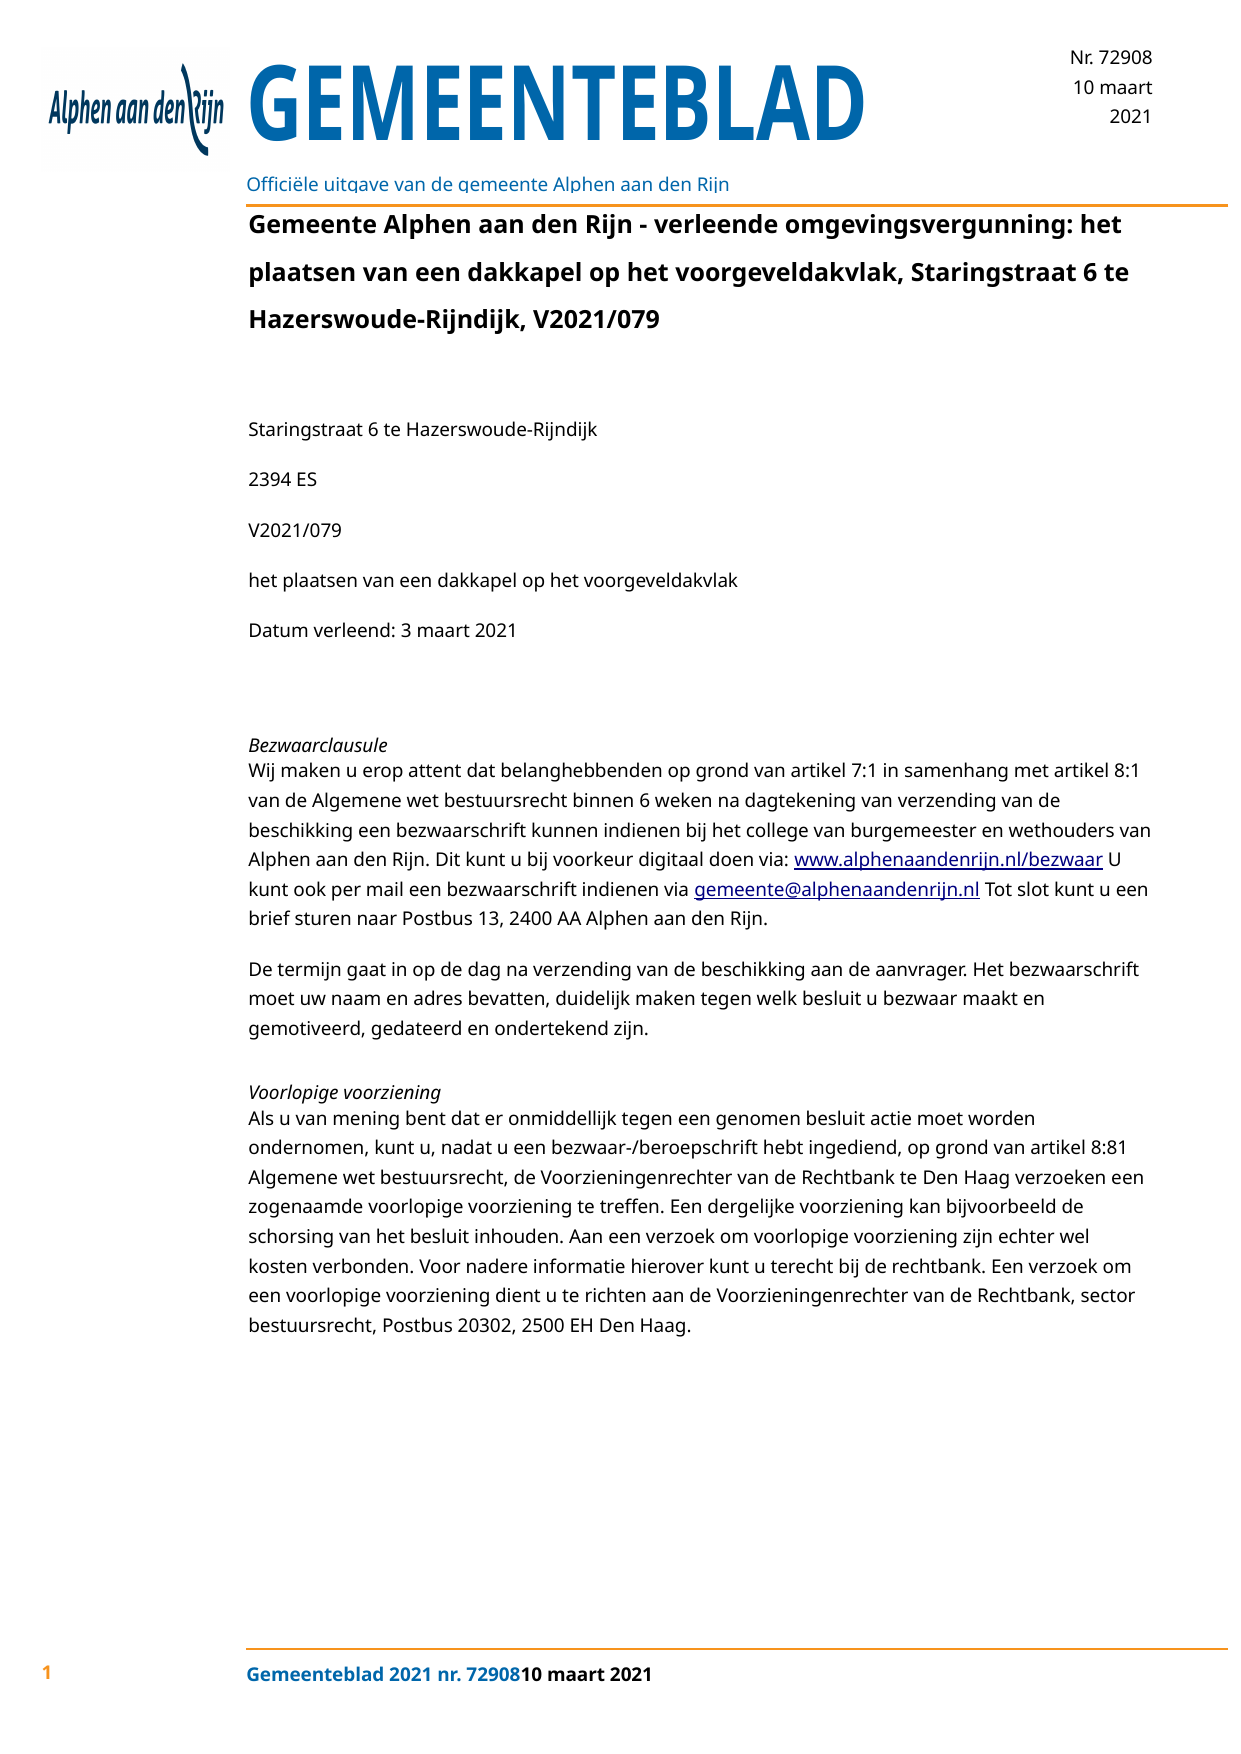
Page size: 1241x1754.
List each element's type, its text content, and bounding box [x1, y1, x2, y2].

text Wij maken u erop attent dat belanghebbenden op grond van artikel 7:1 in samenhang met artikel 8:1 van de Algemene wet bestuursrecht binnen 6 weken na dagtekening van verzending van de beschikking een bezwaarschrift kunnen indienen bij het college van burgemeester en wethouders van Alphen aan den Rijn. Dit kunt u bij voorkeur digitaal doen via: www.alphenaandenrijn.nl/bezwaar U kunt ook per mail een bezwaarschrift indienen via gemeente@alphenaandenrijn.nl Tot slot kunt u een brief sturen naar Postbus 13, 2400 AA Alphen aan den Rijn. [248, 758, 1152, 931]
text 2394 ES [248, 466, 1152, 492]
text Bezwaarclausule [248, 732, 1152, 758]
text het plaatsen van een dakkapel op het voorgeveldakvlak [248, 567, 1152, 593]
text V2021/079 [248, 517, 1152, 542]
text Voorlopige voorziening [248, 1079, 1152, 1105]
text Als u van mening bent dat er onmiddellijk tegen een genomen besluit actie moet worden ondernomen, kunt u, nadat u een bezwaar-/beroepschrift hebt ingediend, op grond van artikel 8:81 Algemene wet bestuursrecht, de Voorzieningenrechter van de Rechtbank te Den Haag verzoeken een zogenaamde voorlopige voorziening te treffen. Een dergelijke voorziening kan bijvoorbeeld de schorsing van het besluit inhouden. Aan een verzoek om voorlopige voorziening zijn echter wel kosten verbonden. Voor nadere informatie hierover kunt u terecht bij de rechtbank. Een verzoek om een voorlopige voorziening dient u te richten aan de Voorzieningenrechter van de Rechtbank, sector bestuursrecht, Postbus 20302, 2500 EH Den Haag. [248, 1105, 1152, 1338]
text Staringstraat 6 te Hazerswoude-Rijndijk [248, 416, 1152, 442]
text Datum verleend: 3 maart 2021 [248, 618, 1152, 643]
text Gemeente Alphen aan den Rijn - verleende omgevingsvergunning: het plaatsen van een dakkapel op het voorgeveldakvlak, Staringstraat 6 te Hazerswoude-Rijndijk, V2021/079 [248, 207, 1152, 336]
picture [41, 47, 231, 172]
text De termijn gaat in op de dag na verzending van de beschikking aan de aanvrager. Het bezwaarschrift moet uw naam en adres bevatten, duidelijk maken tegen welk besluit u bezwaar maakt en gemotiveerd, gedateerd en ondertekend zijn. [248, 956, 1152, 1041]
